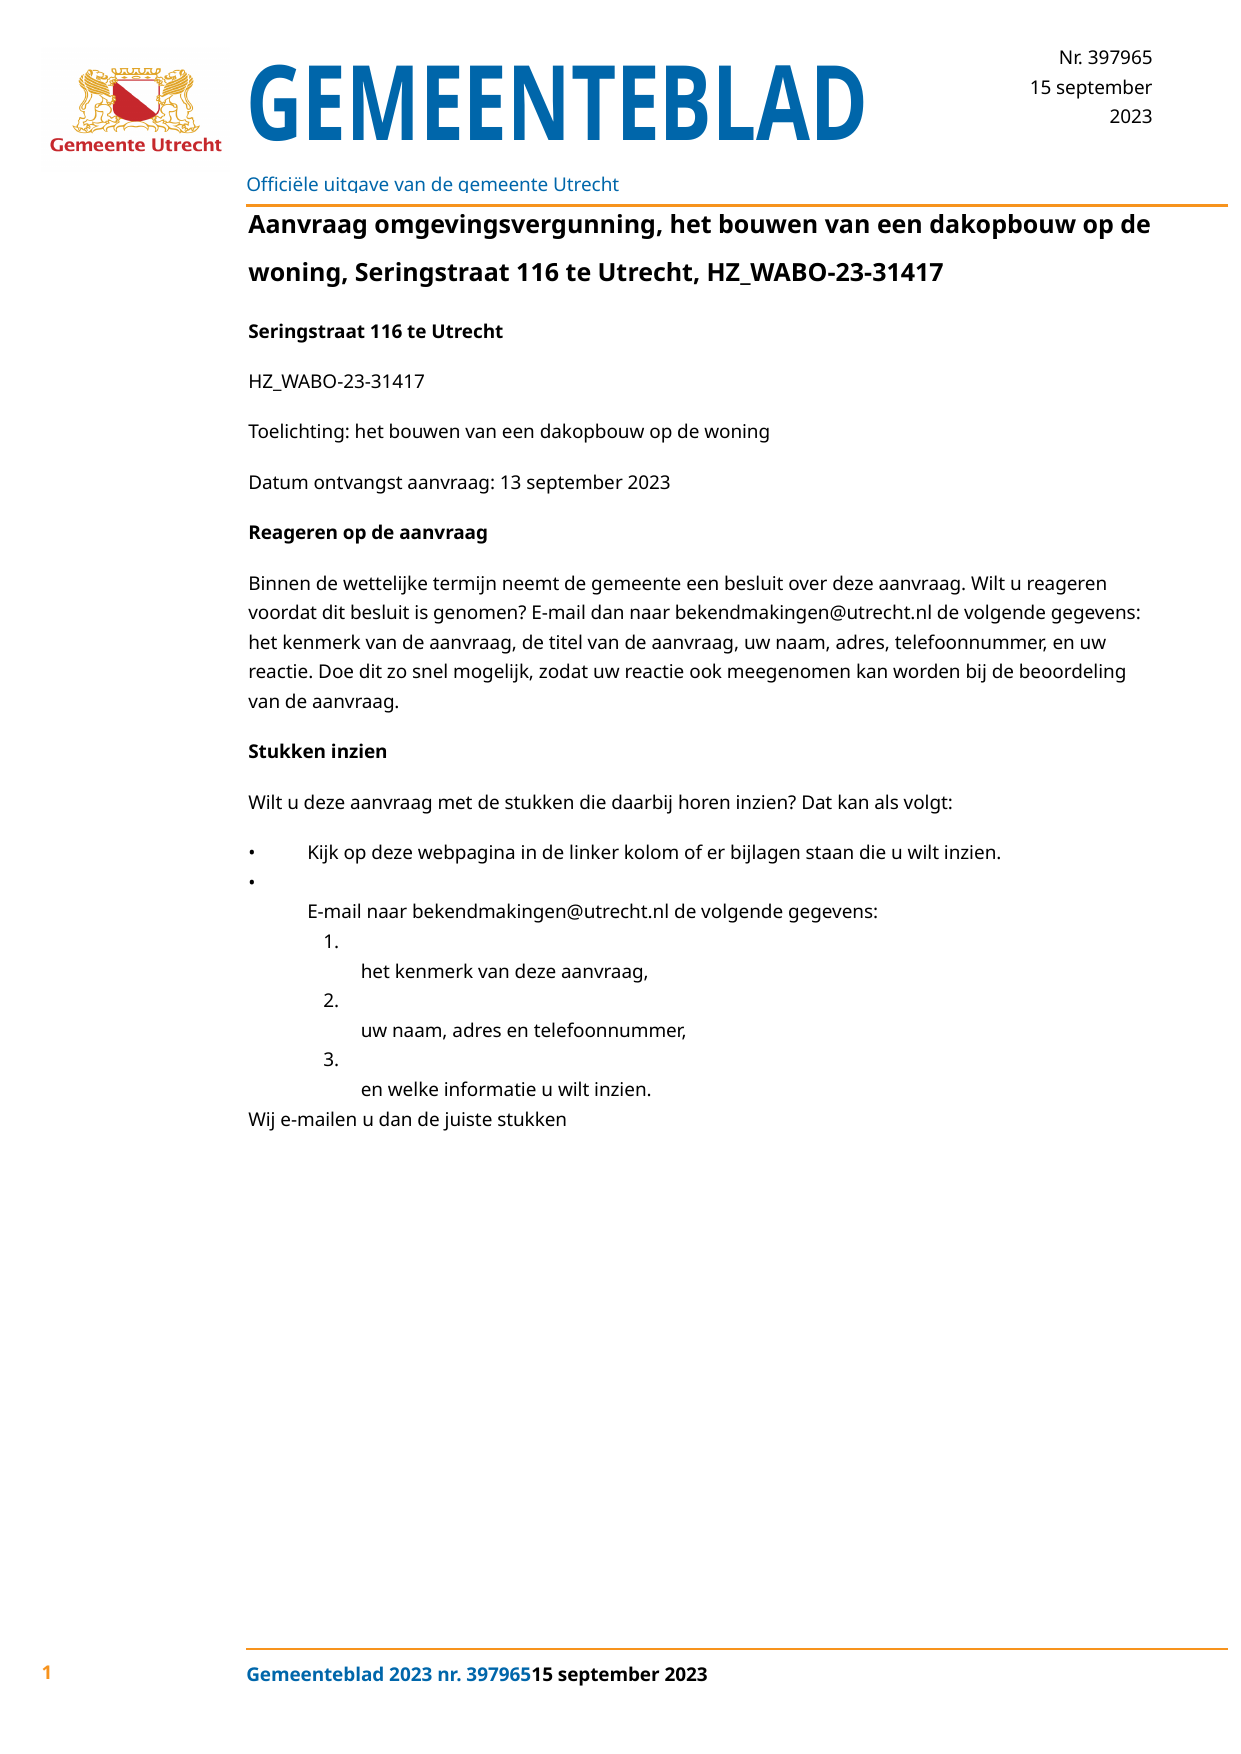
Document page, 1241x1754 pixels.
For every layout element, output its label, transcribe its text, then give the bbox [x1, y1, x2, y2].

text Wij e-mailen u dan de juiste stukken [248, 1106, 1152, 1132]
list het kenmerk van deze aanvraag, [323, 958, 1152, 984]
text Reageren op de aanvraag [248, 519, 1152, 545]
picture [41, 47, 231, 172]
text Seringstraat 116 te Utrecht [248, 318, 1152, 344]
text HZ_WABO-23-31417 [248, 368, 1152, 394]
list Kijk op deze webpagina in de linker kolom of er bijlagen staan die u wilt inzien. [248, 839, 1152, 865]
text Toelichting: het bouwen van een dakopbouw op de woning [248, 419, 1152, 444]
list en welke informatie u wilt inzien. [323, 1076, 1152, 1102]
text Aanvraag omgevingsvergunning, het bouwen van een dakopbouw op de woning, Seringstraat 116 te Utrecht, HZ_WABO-23-31417 [248, 207, 1152, 288]
list E-mail naar bekendmakingen@utrecht.nl de volgende gegevens: [248, 899, 1152, 924]
text Wilt u deze aanvraag met de stukken die daarbij horen inzien? Dat kan als volgt: [248, 789, 1152, 815]
text Binnen de wettelijke termijn neemt de gemeente een besluit over deze aanvraag. Wilt u reageren voordat dit besluit is genomen? E-mail dan naar bekendmakingen@utrecht.nl de volgende gegevens: het kenmerk van de aanvraag, de titel van de aanvraag, uw naam, adres, telefoonnummer, en uw reactie. Doe dit zo snel mogelijk, zodat uw reactie ook meegenomen kan worden bij de beoordeling van de aanvraag. [248, 570, 1152, 714]
text Stukken inzien [248, 739, 1152, 764]
text Datum ontvangst aanvraag: 13 september 2023 [248, 469, 1152, 495]
list uw naam, adres en telefoonnummer, [323, 1017, 1152, 1043]
